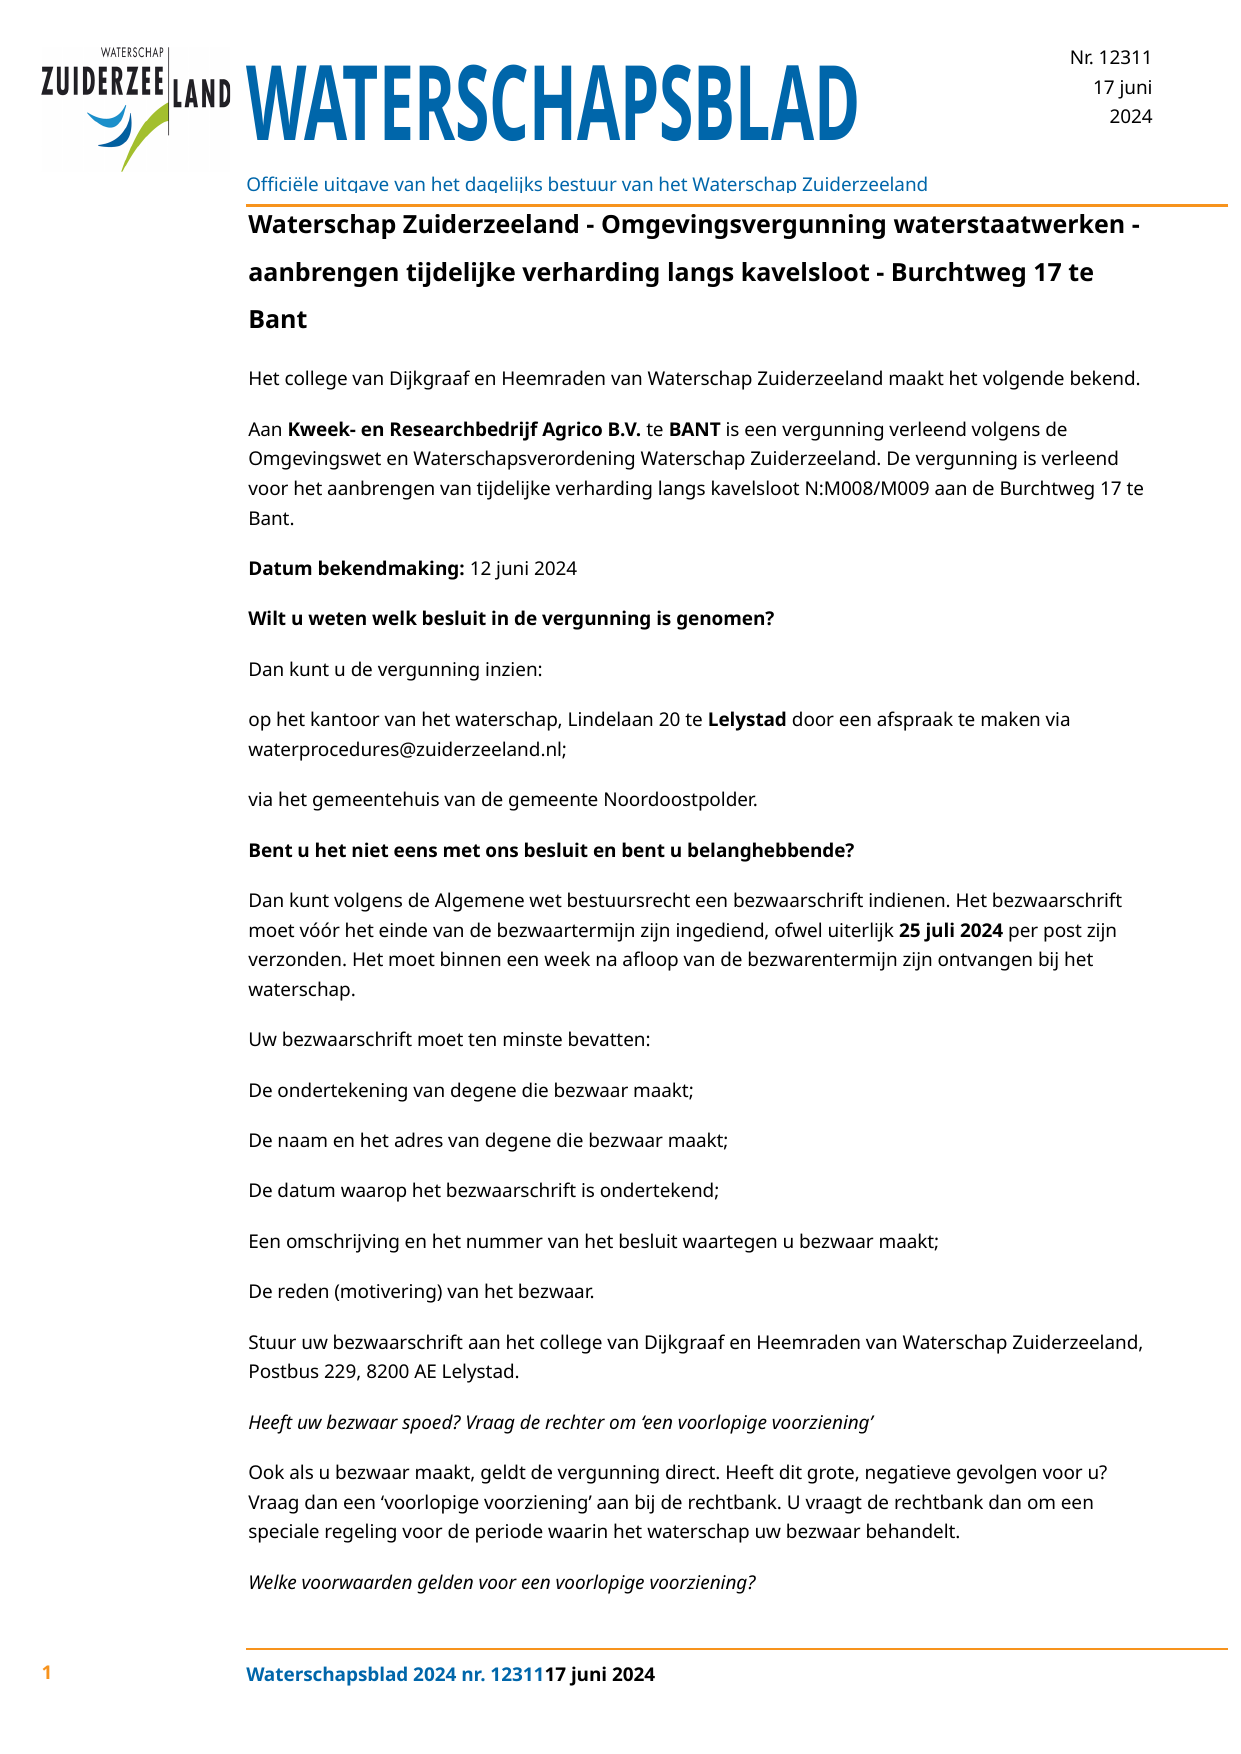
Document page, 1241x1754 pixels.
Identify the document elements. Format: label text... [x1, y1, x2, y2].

text via het gemeentehuis van de gemeente Noordoostpolder. [248, 786, 1152, 812]
picture [41, 47, 231, 172]
text Wilt u weten welk besluit in de vergunning is genomen? [248, 606, 1152, 631]
text Stuur uw bezwaarschrift aan het college van Dijkgraaf en Heemraden van Waterschap Zuiderzeeland, Postbus 229, 8200 AE Lelystad. [248, 1329, 1152, 1384]
text Ook als u bezwaar maakt, geldt de vergunning direct. Heeft dit grote, negatieve gevolgen voor u? Vraag dan een ‘voorlopige voorziening’ aan bij de rechtbank. U vraagt de rechtbank dan om een speciale regeling voor de periode waarin het waterschap uw bezwaar behandelt. [248, 1459, 1152, 1544]
text Datum bekendmaking: 12 juni 2024 [248, 555, 1152, 581]
text Waterschap Zuiderzeeland - Omgevingsvergunning waterstaatwerken - aanbrengen tijdelijke verharding langs kavelsloot - Burchtweg 17 te Bant [248, 207, 1152, 336]
text De ondertekening van degene die bezwaar maakt; [248, 1077, 1152, 1102]
text Een omschrijving en het nummer van het besluit waartegen u bezwaar maakt; [248, 1228, 1152, 1254]
text Aan Kweek- en Researchbedrijf Agrico B.V. te BANT is een vergunning verleend volgens de Omgevingswet en Waterschapsverordening Waterschap Zuiderzeeland. De vergunning is verleend voor het aanbrengen van tijdelijke verharding langs kavelsloot N:M008/M009 aan de Burchtweg 17 te Bant. [248, 416, 1152, 530]
text De datum waarop het bezwaarschrift is ondertekend; [248, 1178, 1152, 1203]
text op het kantoor van het waterschap, Lindelaan 20 te Lelystad door een afspraak te maken via waterprocedures@zuiderzeeland.nl; [248, 706, 1152, 762]
text De reden (motivering) van het bezwaar. [248, 1278, 1152, 1304]
text Dan kunt u de vergunning inzien: [248, 656, 1152, 682]
text Uw bezwaarschrift moet ten minste bevatten: [248, 1026, 1152, 1052]
text De naam en het adres van degene die bezwaar maakt; [248, 1127, 1152, 1153]
text Dan kunt volgens de Algemene wet bestuursrecht een bezwaarschrift indienen. Het bezwaarschrift moet vóór het einde van de bezwaartermijn zijn ingediend, ofwel uiterlijk 25 juli 2024 per post zijn verzonden. Het moet binnen een week na afloop van de bezwarentermijn zijn ontvangen bij het waterschap. [248, 887, 1152, 1002]
text Heeft uw bezwaar spoed? Vraag de rechter om ‘een voorlopige voorziening’ [248, 1409, 1152, 1434]
text Welke voorwaarden gelden voor een voorlopige voorziening? [248, 1569, 1152, 1594]
text Het college van Dijkgraaf en Heemraden van Waterschap Zuiderzeeland maakt het volgende bekend. [248, 366, 1152, 391]
text Bent u het niet eens met ons besluit en bent u belanghebbende? [248, 837, 1152, 862]
